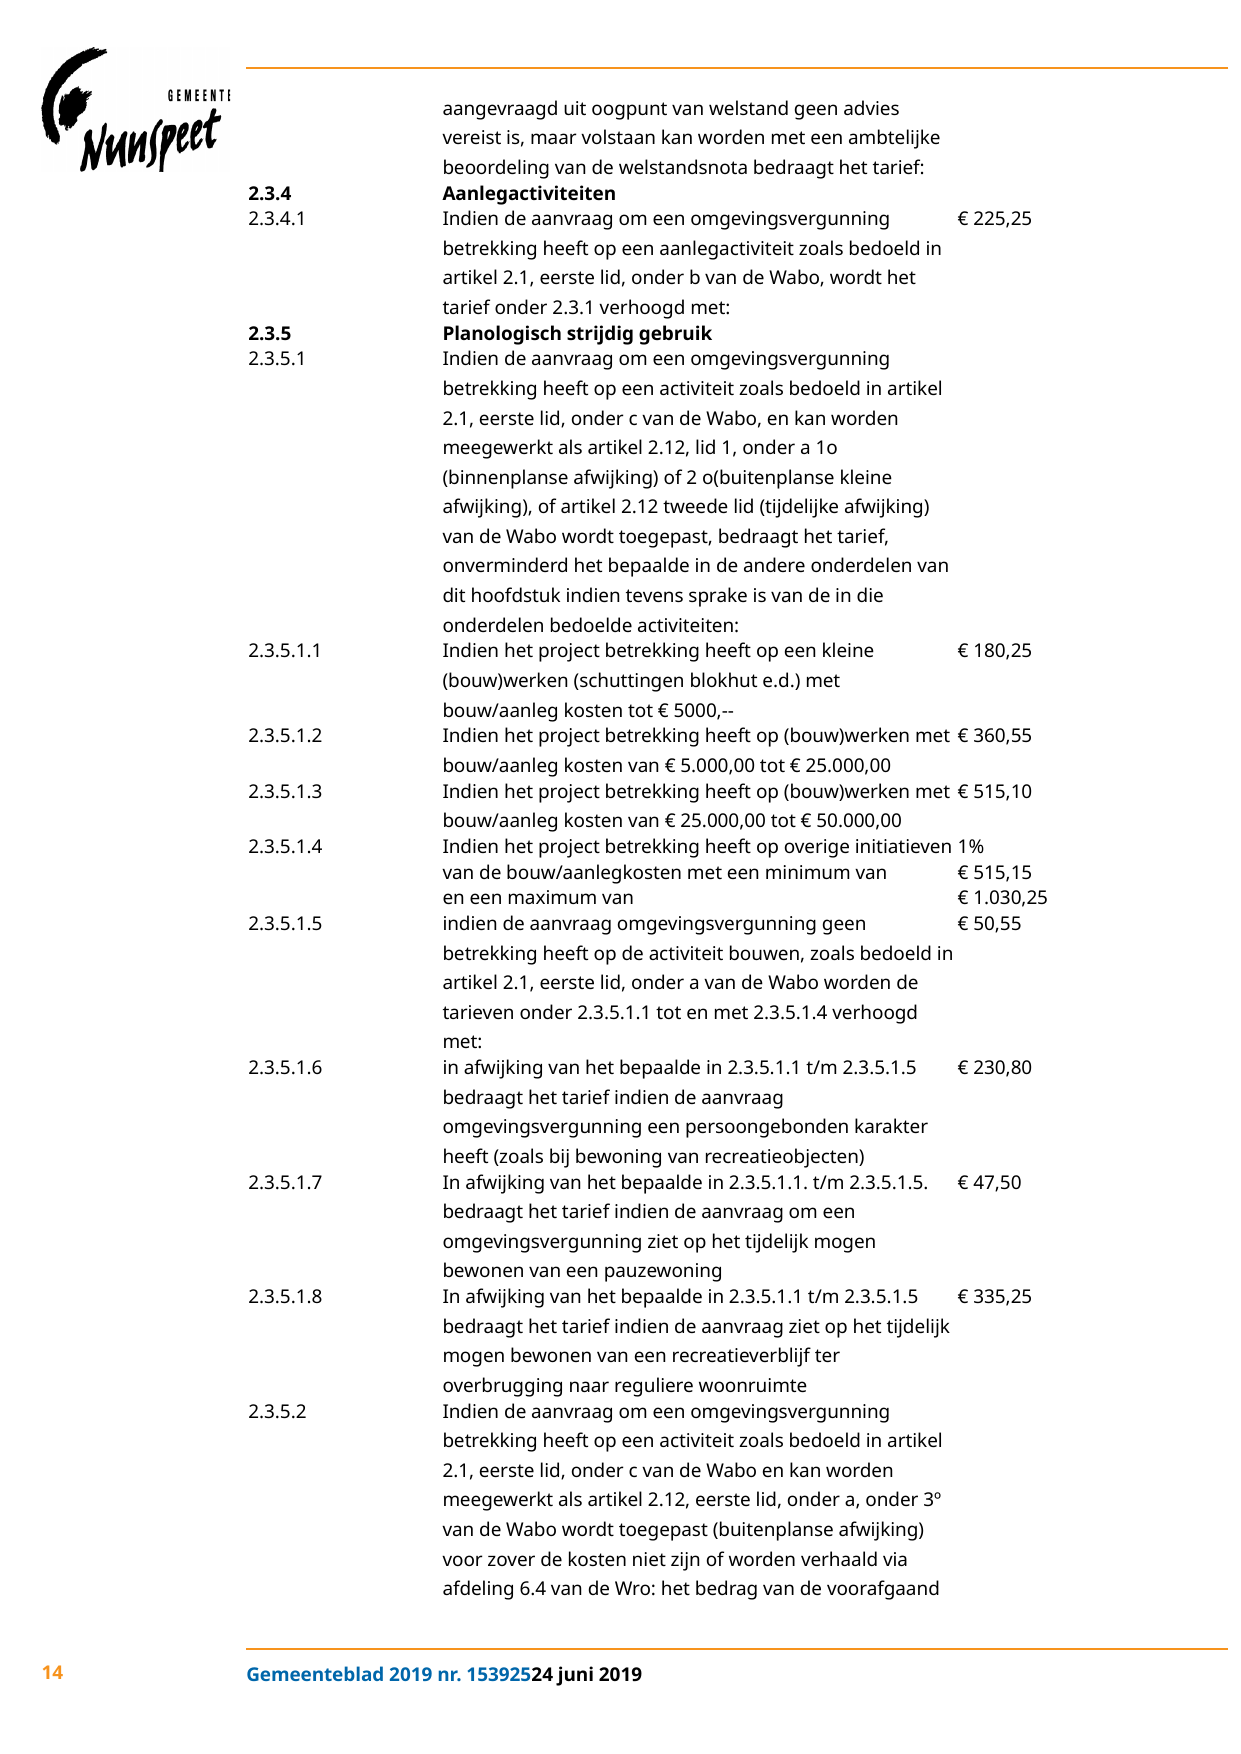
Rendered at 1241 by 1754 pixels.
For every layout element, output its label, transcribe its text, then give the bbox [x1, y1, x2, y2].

table_cell [248, 95, 442, 180]
table_cell 2.3.5.1.1 [248, 638, 442, 722]
table_cell Indien het project betrekking heeft op een kleine (bouw)werken (schuttingen blokhut e.d.) met bouw/aanleg kosten tot € 5000,-- [442, 638, 957, 722]
table_cell 2.3.5.1.4 [248, 833, 442, 859]
table_cell € 335,25 [958, 1283, 1152, 1398]
table_cell [248, 859, 442, 884]
table_cell indien de aanvraag omgevingsvergunning geen betrekking heeft op de activiteit bouwen, zoals bedoeld in artikel 2.1, eerste lid, onder a van de Wabo worden de tarieven onder 2.3.5.1.1 tot en met 2.3.5.1.4 verhoogd met: [442, 910, 957, 1054]
table_cell 2.3.5.1.2 [248, 723, 442, 778]
table_cell 2.3.5 [248, 320, 442, 346]
table_cell 2.3.4 [248, 180, 442, 205]
table_cell € 1.030,25 [958, 885, 1152, 910]
table_cell In afwijking van het bepaalde in 2.3.5.1.1. t/m 2.3.5.1.5. bedraagt het tarief indien de aanvraag om een omgevingsvergunning ziet op het tijdelijk mogen bewonen van een pauzewoning [442, 1169, 957, 1283]
table_cell 1% [958, 833, 1152, 859]
table_cell Indien de aanvraag om een omgevingsvergunning betrekking heeft op een activiteit zoals bedoeld in artikel 2.1, eerste lid, onder c van de Wabo en kan worden meegewerkt als artikel 2.12, eerste lid, onder a, onder 3º van de Wabo wordt toegepast (buitenplanse afwijking) voor zover de kosten niet zijn of worden verhaald via afdeling 6.4 van de Wro: het bedrag van de voorafgaand [442, 1398, 957, 1601]
table_cell [958, 346, 1152, 638]
table_cell € 47,50 [958, 1169, 1152, 1283]
table_cell Indien de aanvraag om een omgevingsvergunning betrekking heeft op een activiteit zoals bedoeld in artikel 2.1, eerste lid, onder c van de Wabo, en kan worden meegewerkt als artikel 2.12, lid 1, onder a 1o (binnenplanse afwijking) of 2 o(buitenplanse kleine afwijking), of artikel 2.12 tweede lid (tijdelijke afwijking) van de Wabo wordt toegepast, bedraagt het tarief, onverminderd het bepaalde in de andere onderdelen van dit hoofdstuk indien tevens sprake is van de in die onderdelen bedoelde activiteiten: [442, 346, 957, 638]
table_cell [248, 885, 442, 910]
table_cell [958, 1398, 1152, 1601]
table_cell 2.3.4.1 [248, 205, 442, 320]
table_cell € 515,10 [958, 778, 1152, 833]
table_cell Indien het project betrekking heeft op overige initiatieven [442, 833, 957, 859]
table_cell 2.3.5.1.5 [248, 910, 442, 1054]
table_cell Indien de aanvraag om een omgevingsvergunning betrekking heeft op een aanlegactiviteit zoals bedoeld in artikel 2.1, eerste lid, onder b van de Wabo, wordt het tarief onder 2.3.1 verhoogd met: [442, 205, 957, 320]
table_cell 2.3.5.2 [248, 1398, 442, 1601]
table_cell Indien het project betrekking heeft op (bouw)werken met bouw/aanleg kosten van € 5.000,00 tot € 25.000,00 [442, 723, 957, 778]
table_cell Aanlegactiviteiten [442, 180, 957, 205]
table_cell 2.3.5.1.6 [248, 1054, 442, 1169]
table_cell in afwijking van het bepaalde in 2.3.5.1.1 t/m 2.3.5.1.5 bedraagt het tarief indien de aanvraag omgevingsvergunning een persoongebonden karakter heeft (zoals bij bewoning van recreatieobjecten) [442, 1054, 957, 1169]
table_cell 2.3.5.1.8 [248, 1283, 442, 1398]
table_cell € 230,80 [958, 1054, 1152, 1169]
table_cell [958, 180, 1152, 205]
table_cell € 515,15 [958, 859, 1152, 884]
table_cell en een maximum van [442, 885, 957, 910]
table_cell In afwijking van het bepaalde in 2.3.5.1.1 t/m 2.3.5.1.5 bedraagt het tarief indien de aanvraag ziet op het tijdelijk mogen bewonen van een recreatieverblijf ter overbrugging naar reguliere woonruimte [442, 1283, 957, 1398]
table_cell Indien het project betrekking heeft op (bouw)werken met bouw/aanleg kosten van € 25.000,00 tot € 50.000,00 [442, 778, 957, 833]
table_cell aangevraagd uit oogpunt van welstand geen advies vereist is, maar volstaan kan worden met een ambtelijke beoordeling van de welstandsnota bedraagt het tarief: [442, 95, 957, 180]
table_cell € 50,55 [958, 910, 1152, 1054]
table_cell € 360,55 [958, 723, 1152, 778]
table_cell 2.3.5.1.7 [248, 1169, 442, 1283]
table_cell van de bouw/aanlegkosten met een minimum van [442, 859, 957, 884]
picture [41, 47, 231, 172]
table_cell € 180,25 [958, 638, 1152, 722]
table_cell [958, 320, 1152, 346]
table_cell 2.3.5.1.3 [248, 778, 442, 833]
table_cell [958, 95, 1152, 180]
table_cell 2.3.5.1 [248, 346, 442, 638]
table_cell € 225,25 [958, 205, 1152, 320]
table_cell Planologisch strijdig gebruik [442, 320, 957, 346]
